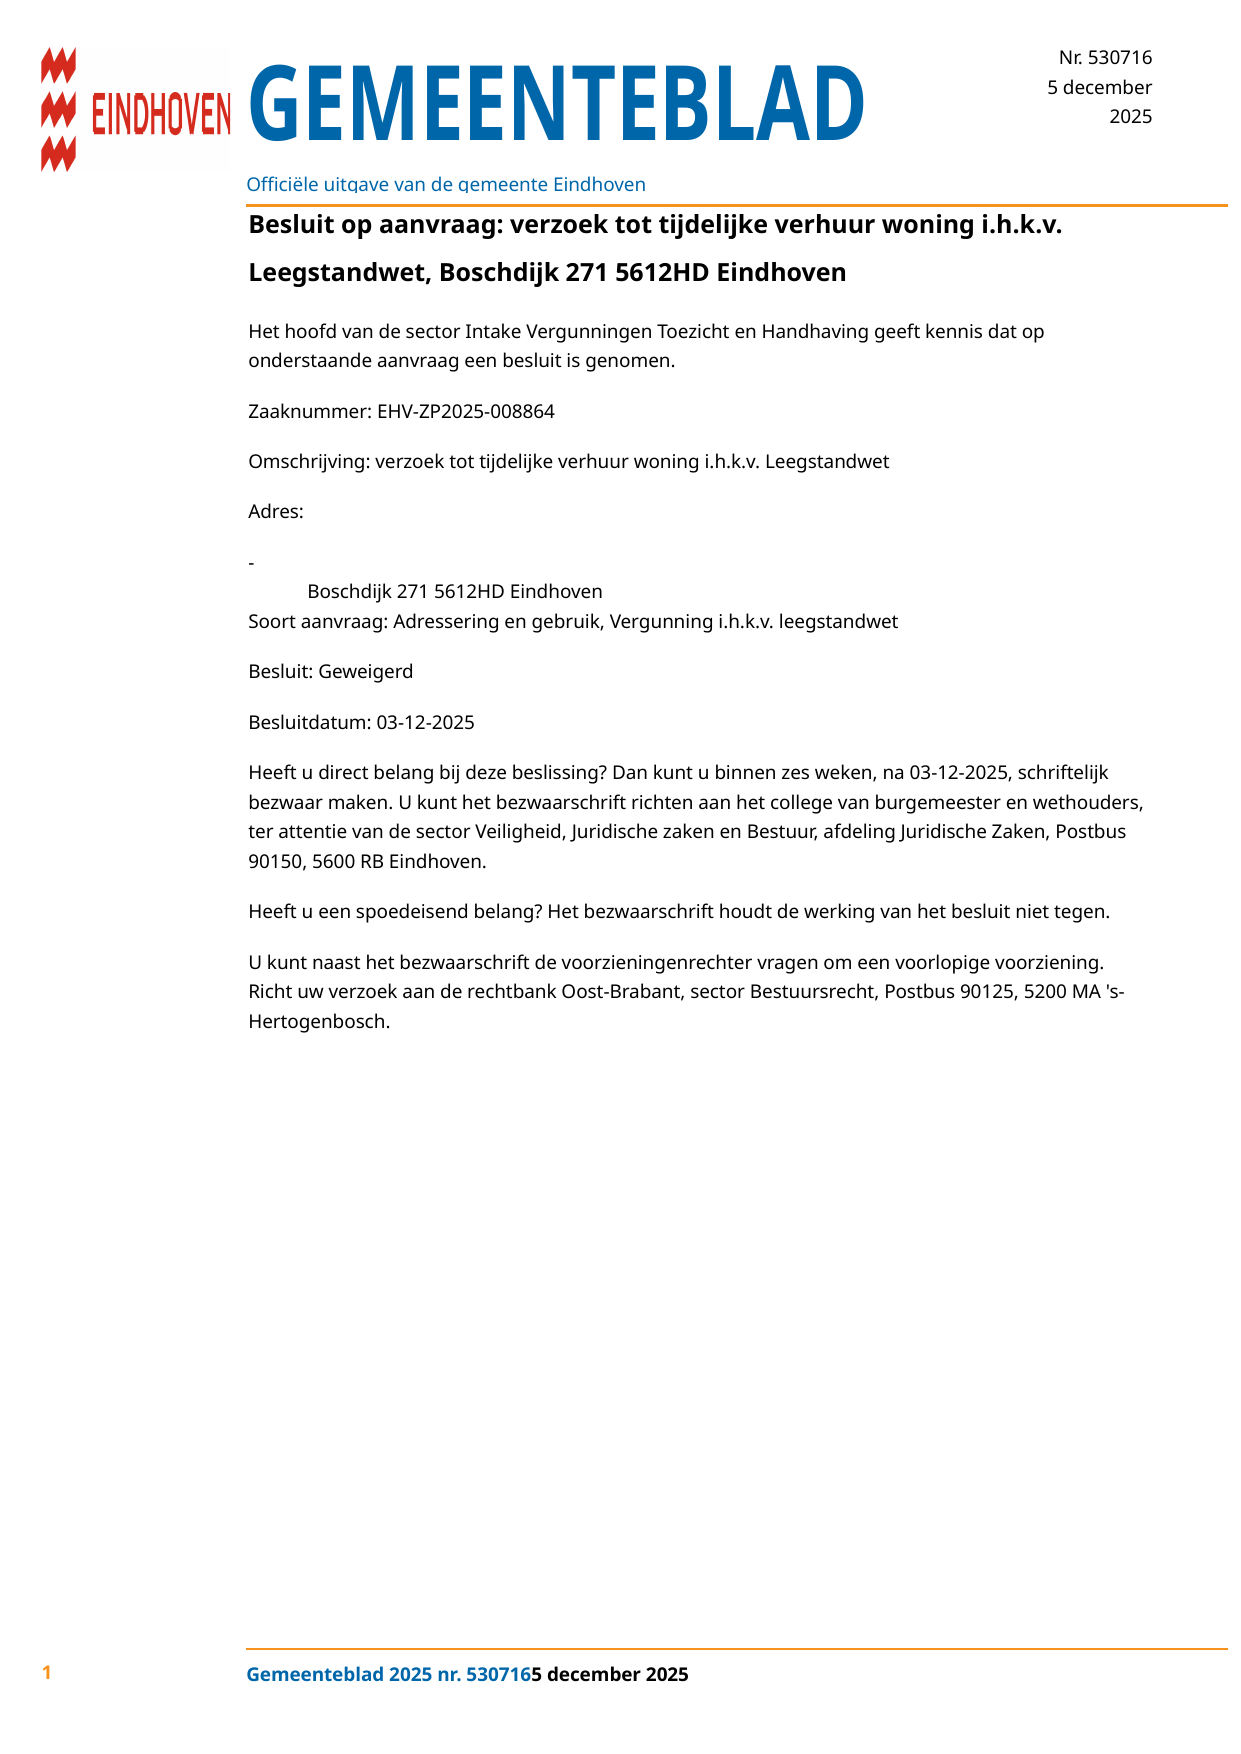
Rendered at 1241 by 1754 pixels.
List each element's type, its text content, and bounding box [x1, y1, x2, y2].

text Besluit op aanvraag: verzoek tot tijdelijke verhuur woning i.h.k.v. Leegstandwet, Boschdijk 271 5612HD Eindhoven [248, 207, 1152, 288]
text Soort aanvraag: Adressering en gebruik, Vergunning i.h.k.v. leegstandwet [248, 608, 1152, 634]
text Heeft u direct belang bij deze beslissing? Dan kunt u binnen zes weken, na 03-12-2025, schriftelijk bezwaar maken. U kunt het bezwaarschrift richten aan het college van burgemeester en wethouders, ter attentie van de sector Veiligheid, Juridische zaken en Bestuur, afdeling Juridische Zaken, Postbus 90150, 5600 RB Eindhoven. [248, 759, 1152, 874]
text U kunt naast het bezwaarschrift de voorzieningenrechter vragen om een voorlopige voorziening. Richt uw verzoek aan de rechtbank Oost-Brabant, sector Bestuursrecht, Postbus 90125, 5200 MA 's-Hertogenbosch. [248, 949, 1152, 1034]
picture [41, 47, 231, 172]
text Omschrijving: verzoek tot tijdelijke verhuur woning i.h.k.v. Leegstandwet [248, 448, 1152, 474]
text Het hoofd van de sector Intake Vergunningen Toezicht en Handhaving geeft kennis dat op onderstaande aanvraag een besluit is genomen. [248, 318, 1152, 373]
list Boschdijk 271 5612HD Eindhoven [248, 579, 1152, 604]
text Zaaknummer: EHV-ZP2025-008864 [248, 398, 1152, 424]
text Besluit: Geweigerd [248, 659, 1152, 684]
text Besluitdatum: 03-12-2025 [248, 709, 1152, 735]
text Adres: [248, 499, 1152, 524]
text Heeft u een spoedeisend belang? Het bezwaarschrift houdt de werking van het besluit niet tegen. [248, 899, 1152, 924]
